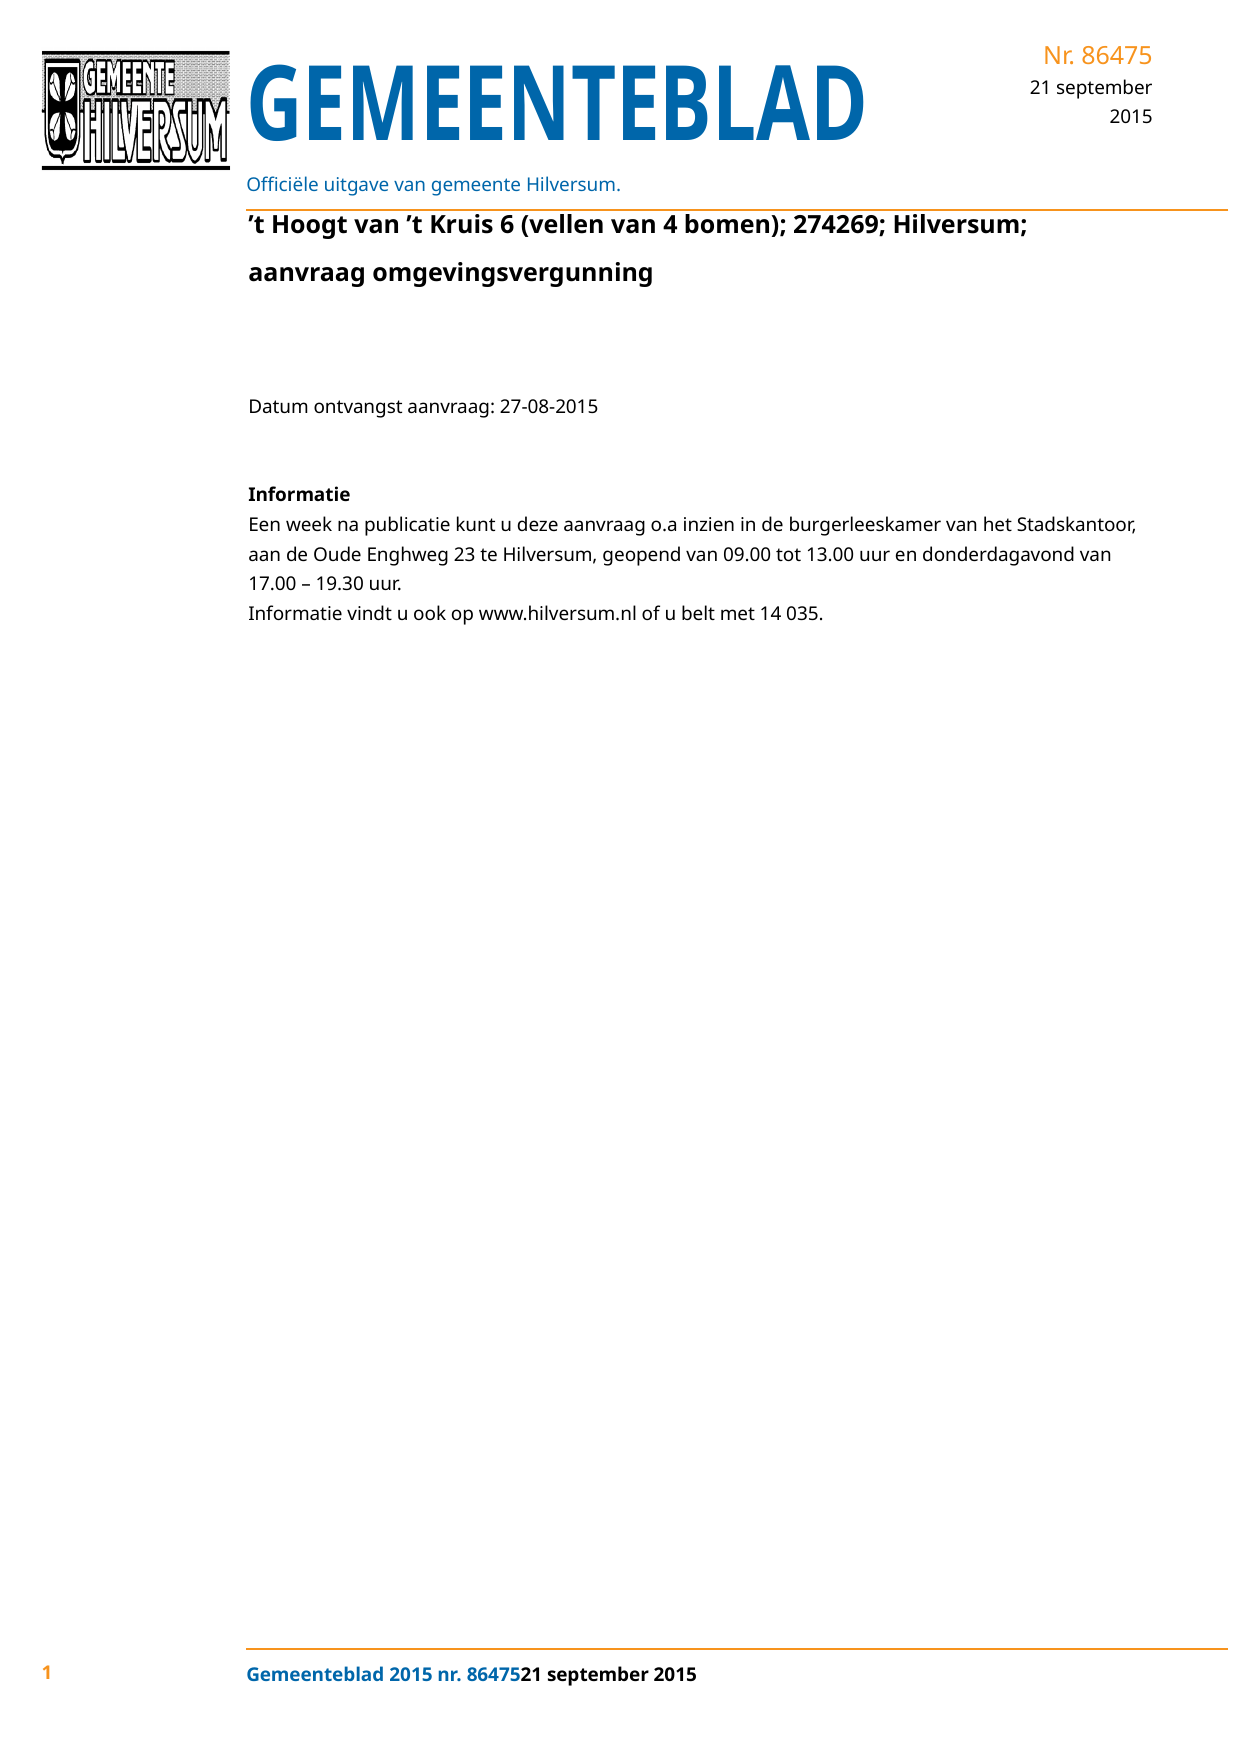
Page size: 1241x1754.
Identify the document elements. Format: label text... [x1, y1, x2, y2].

text Een week na publicatie kunt u deze aanvraag o.a inzien in de burgerleeskamer van het Stadskantoor, [248, 511, 1152, 537]
text Informatie vindt u ook op www.hilversum.nl of u belt met 14 035. [248, 600, 1152, 626]
text aan de Oude Enghweg 23 te Hilversum, geopend van 09.00 tot 13.00 uur en donderdagavond van 17.00 – 19.30 uur. [248, 541, 1152, 596]
text ’t Hoogt van ’t Kruis 6 (vellen van 4 bomen); 274269; Hilversum; aanvraag omgevingsvergunning [248, 211, 1152, 288]
text Informatie [248, 482, 1152, 507]
picture [41, 47, 231, 172]
text Datum ontvangst aanvraag: 27-08-2015 [248, 393, 1152, 419]
